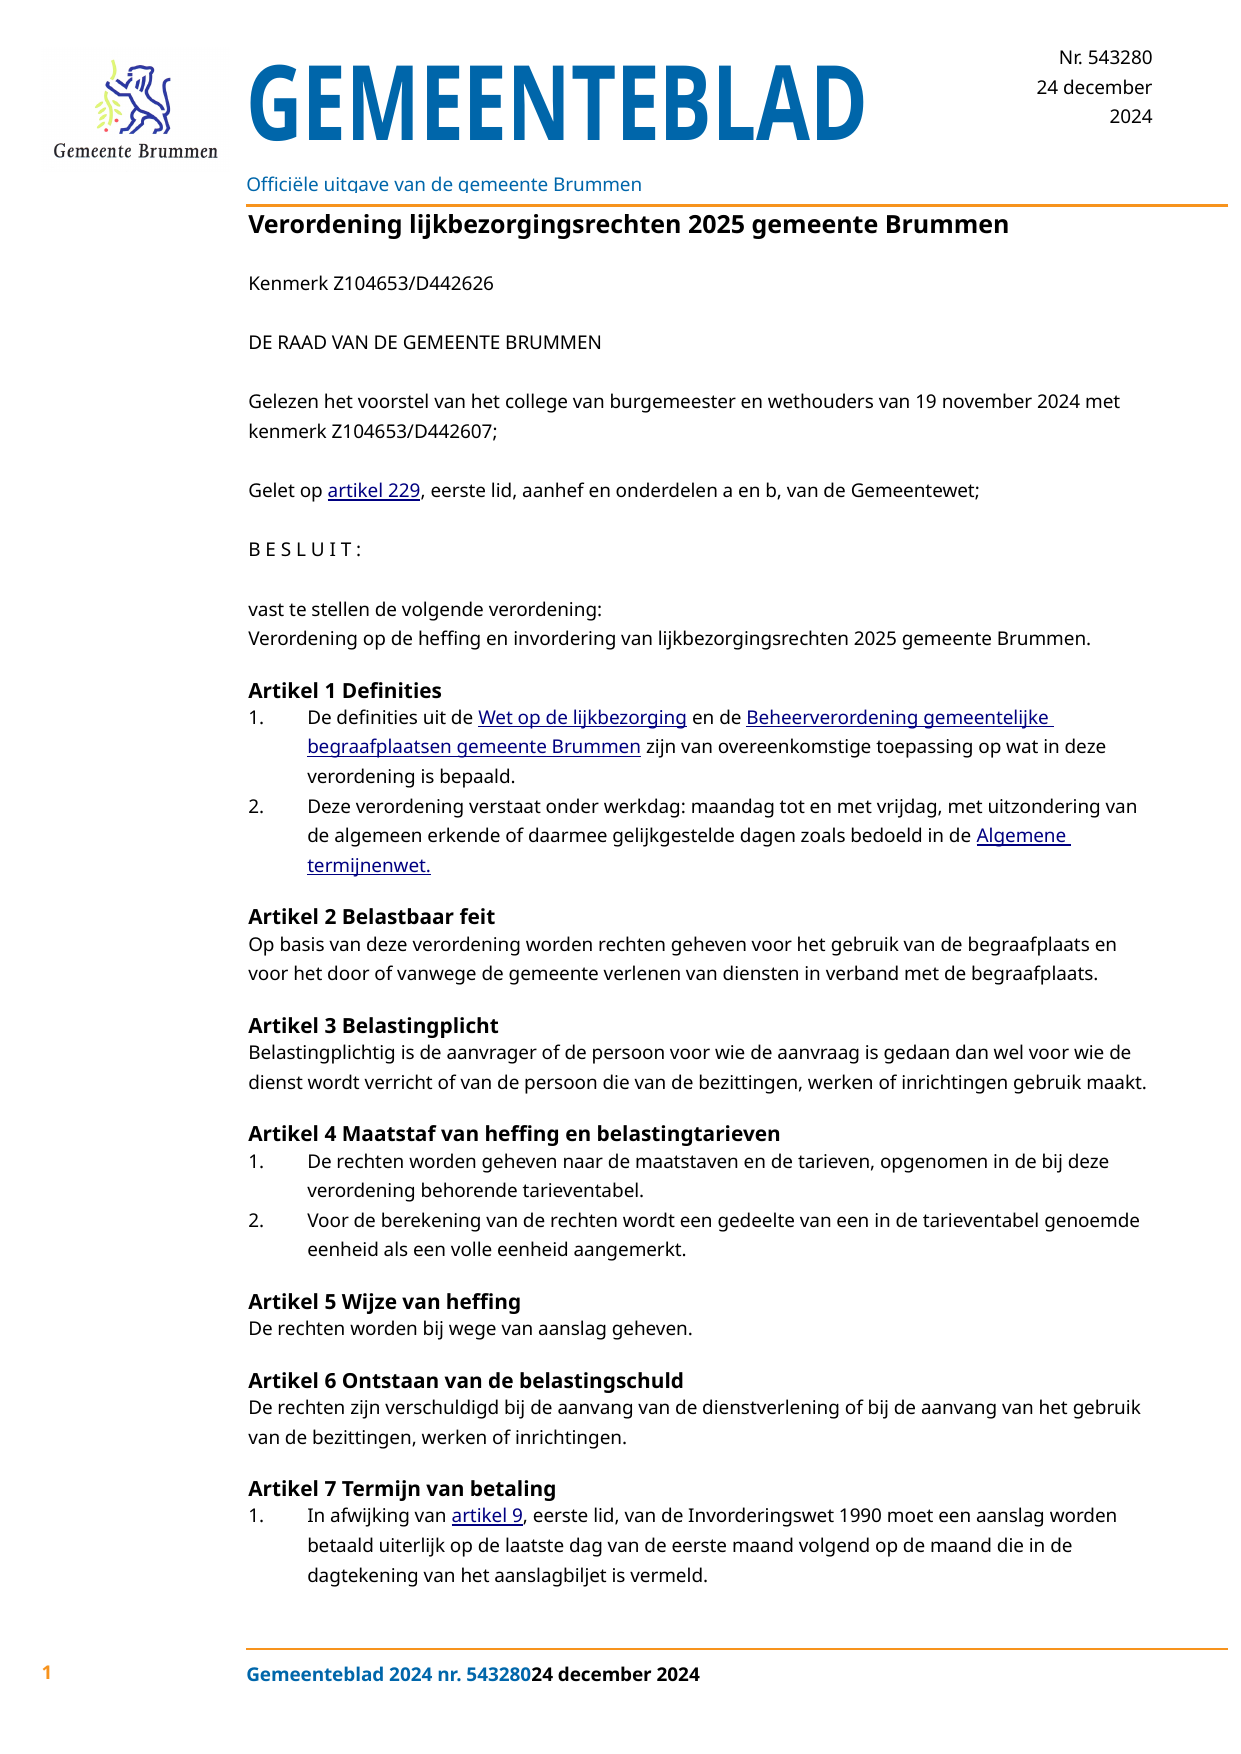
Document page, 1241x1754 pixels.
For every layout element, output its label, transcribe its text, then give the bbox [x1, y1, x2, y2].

text Artikel 3 Belastingplicht [248, 1011, 1152, 1039]
text De rechten zijn verschuldigd bij de aanvang van de dienstverlening of bij de aanvang van het gebruik van de bezittingen, werken of inrichtingen. [248, 1394, 1152, 1449]
text Gelet op artikel 229, eerste lid, aanhef en onderdelen a en b, van de Gemeentewet; [248, 477, 1152, 503]
list De rechten worden geheven naar de maatstaven en de tarieven, opgenomen in de bij deze verordening behorende tarieventabel. [248, 1148, 1152, 1203]
text vast te stellen de volgende verordening: [248, 596, 1152, 621]
text Op basis van deze verordening worden rechten geheven voor het gebruik van de begraafplaats en voor het door of vanwege de gemeente verlenen van diensten in verband met de begraafplaats. [248, 931, 1152, 986]
text Gelezen het voorstel van het college van burgemeester en wethouders van 19 november 2024 met kenmerk Z104653/D442607; [248, 389, 1152, 444]
text Belastingplichtig is de aanvrager of de persoon voor wie de aanvraag is gedaan dan wel voor wie de dienst wordt verricht of van de persoon die van de bezittingen, werken of inrichtingen gebruik maakt. [248, 1039, 1152, 1095]
text Artikel 1 Definities [248, 676, 1152, 704]
text Artikel 7 Termijn van betaling [248, 1474, 1152, 1503]
text DE RAAD VAN DE GEMEENTE BRUMMEN [248, 329, 1152, 355]
list De definities uit de Wet op de lijkbezorging en de Beheerverordening gemeentelijke begraafplaatsen gemeente Brummen zijn van overeenkomstige toepassing op wat in deze verordening is bepaald. [248, 704, 1152, 789]
text Artikel 2 Belastbaar feit [248, 902, 1152, 931]
text Kenmerk Z104653/D442626 [248, 270, 1152, 296]
text Verordening lijkbezorgingsrechten 2025 gemeente Brummen [248, 207, 1152, 241]
text B E S L U I T : [248, 537, 1152, 562]
list In afwijking van artikel 9, eerste lid, van de Invorderingswet 1990 moet een aanslag worden betaald uiterlijk op de laatste dag van de eerste maand volgend op de maand die in de dagtekening van het aanslagbiljet is vermeld. [248, 1503, 1152, 1588]
text De rechten worden bij wege van aanslag geheven. [248, 1315, 1152, 1341]
text Artikel 4 Maatstaf van heffing en belastingtarieven [248, 1119, 1152, 1148]
picture [41, 47, 231, 172]
text Artikel 6 Ontstaan van de belastingschuld [248, 1366, 1152, 1394]
list Voor de berekening van de rechten wordt een gedeelte van een in de tarieventabel genoemde eenheid als een volle eenheid aangemerkt. [248, 1207, 1152, 1262]
text Verordening op de heffing en invordering van lijkbezorgingsrechten 2025 gemeente Brummen. [248, 625, 1152, 651]
list Deze verordening verstaat onder werkdag: maandag tot en met vrijdag, met uitzondering van de algemeen erkende of daarmee gelijkgestelde dagen zoals bedoeld in de Algemene termijnenwet. [248, 793, 1152, 878]
text Artikel 5 Wijze van heffing [248, 1287, 1152, 1315]
